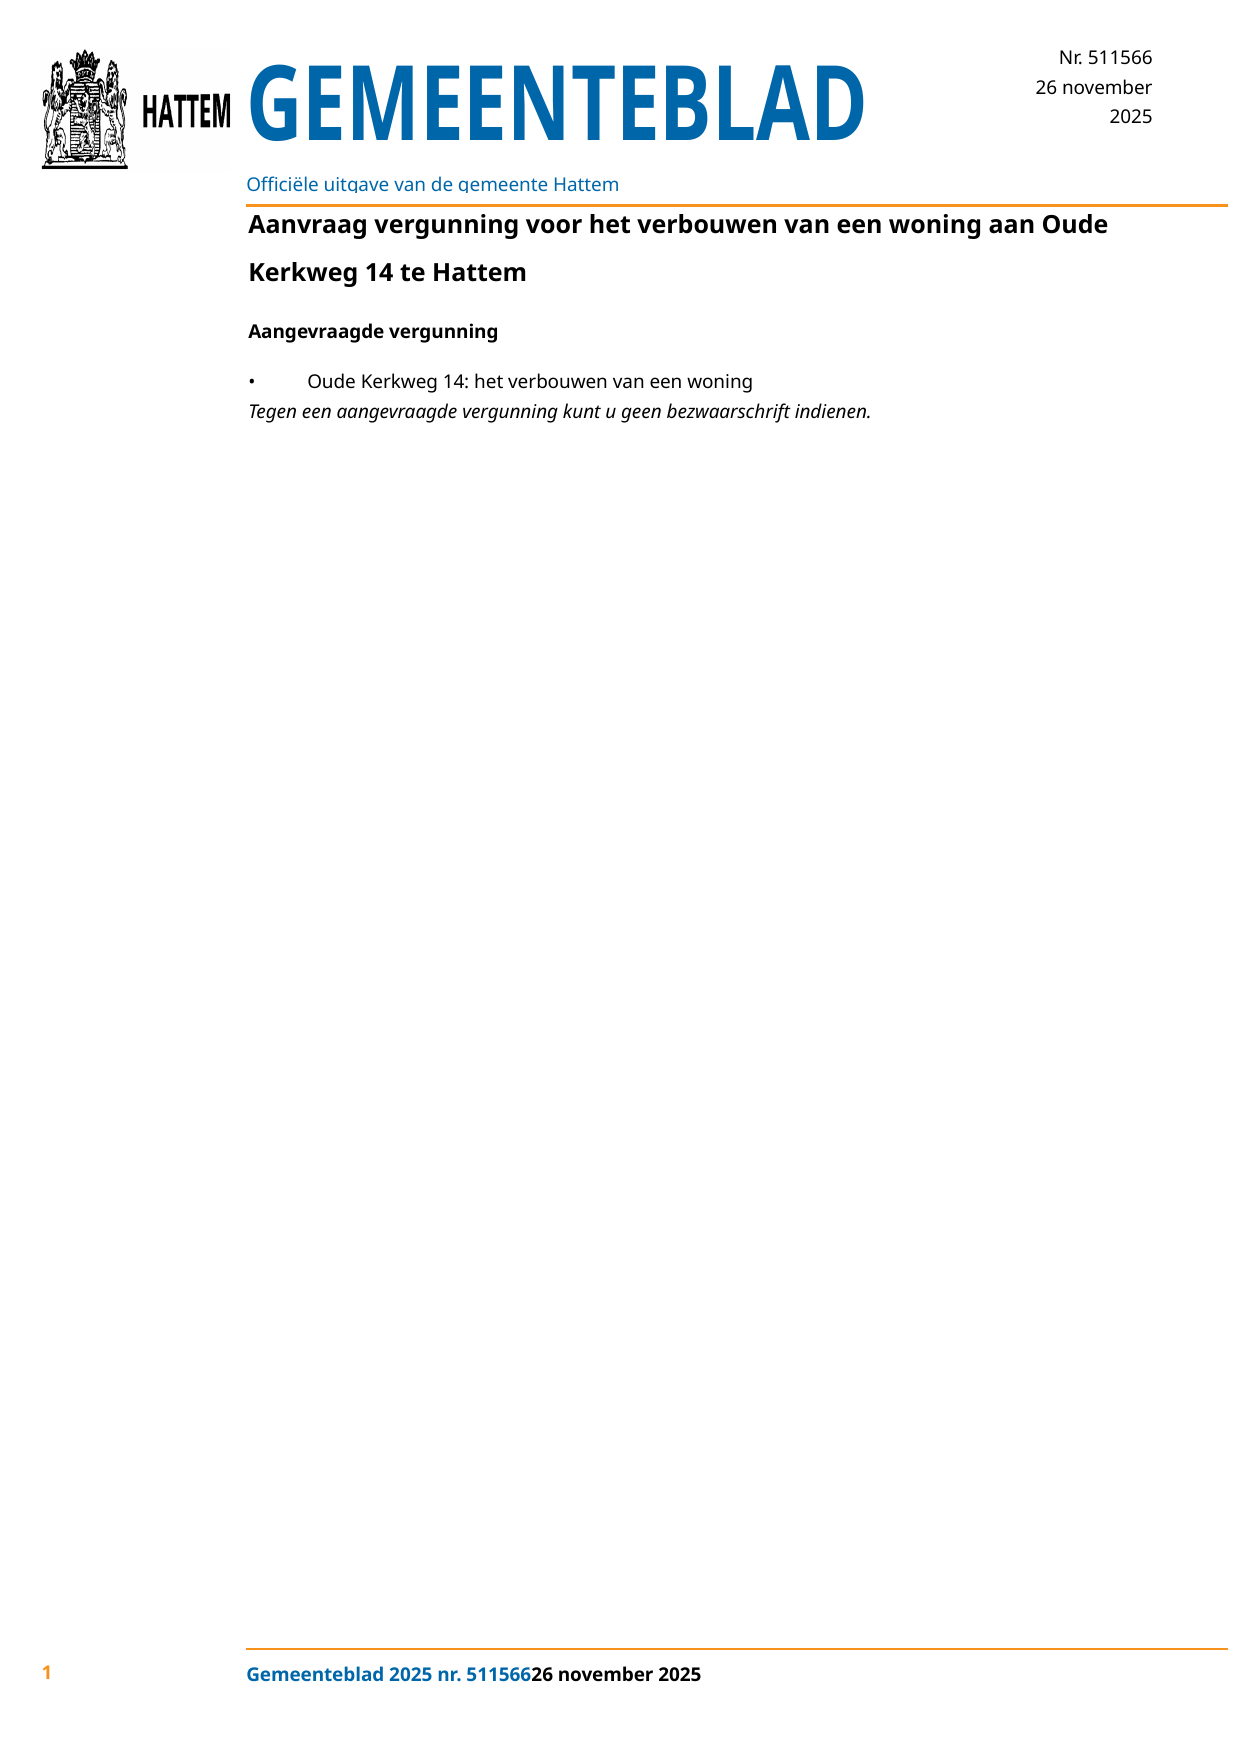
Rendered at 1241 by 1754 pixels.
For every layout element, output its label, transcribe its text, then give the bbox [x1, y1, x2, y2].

text Tegen een aangevraagde vergunning kunt u geen bezwaarschrift indienen. [248, 398, 1152, 424]
text Aangevraagde vergunning [248, 318, 1152, 344]
text Aanvraag vergunning voor het verbouwen van een woning aan Oude Kerkweg 14 te Hattem [248, 207, 1152, 288]
list Oude Kerkweg 14: het verbouwen van een woning [248, 368, 1152, 394]
picture [41, 47, 231, 172]
